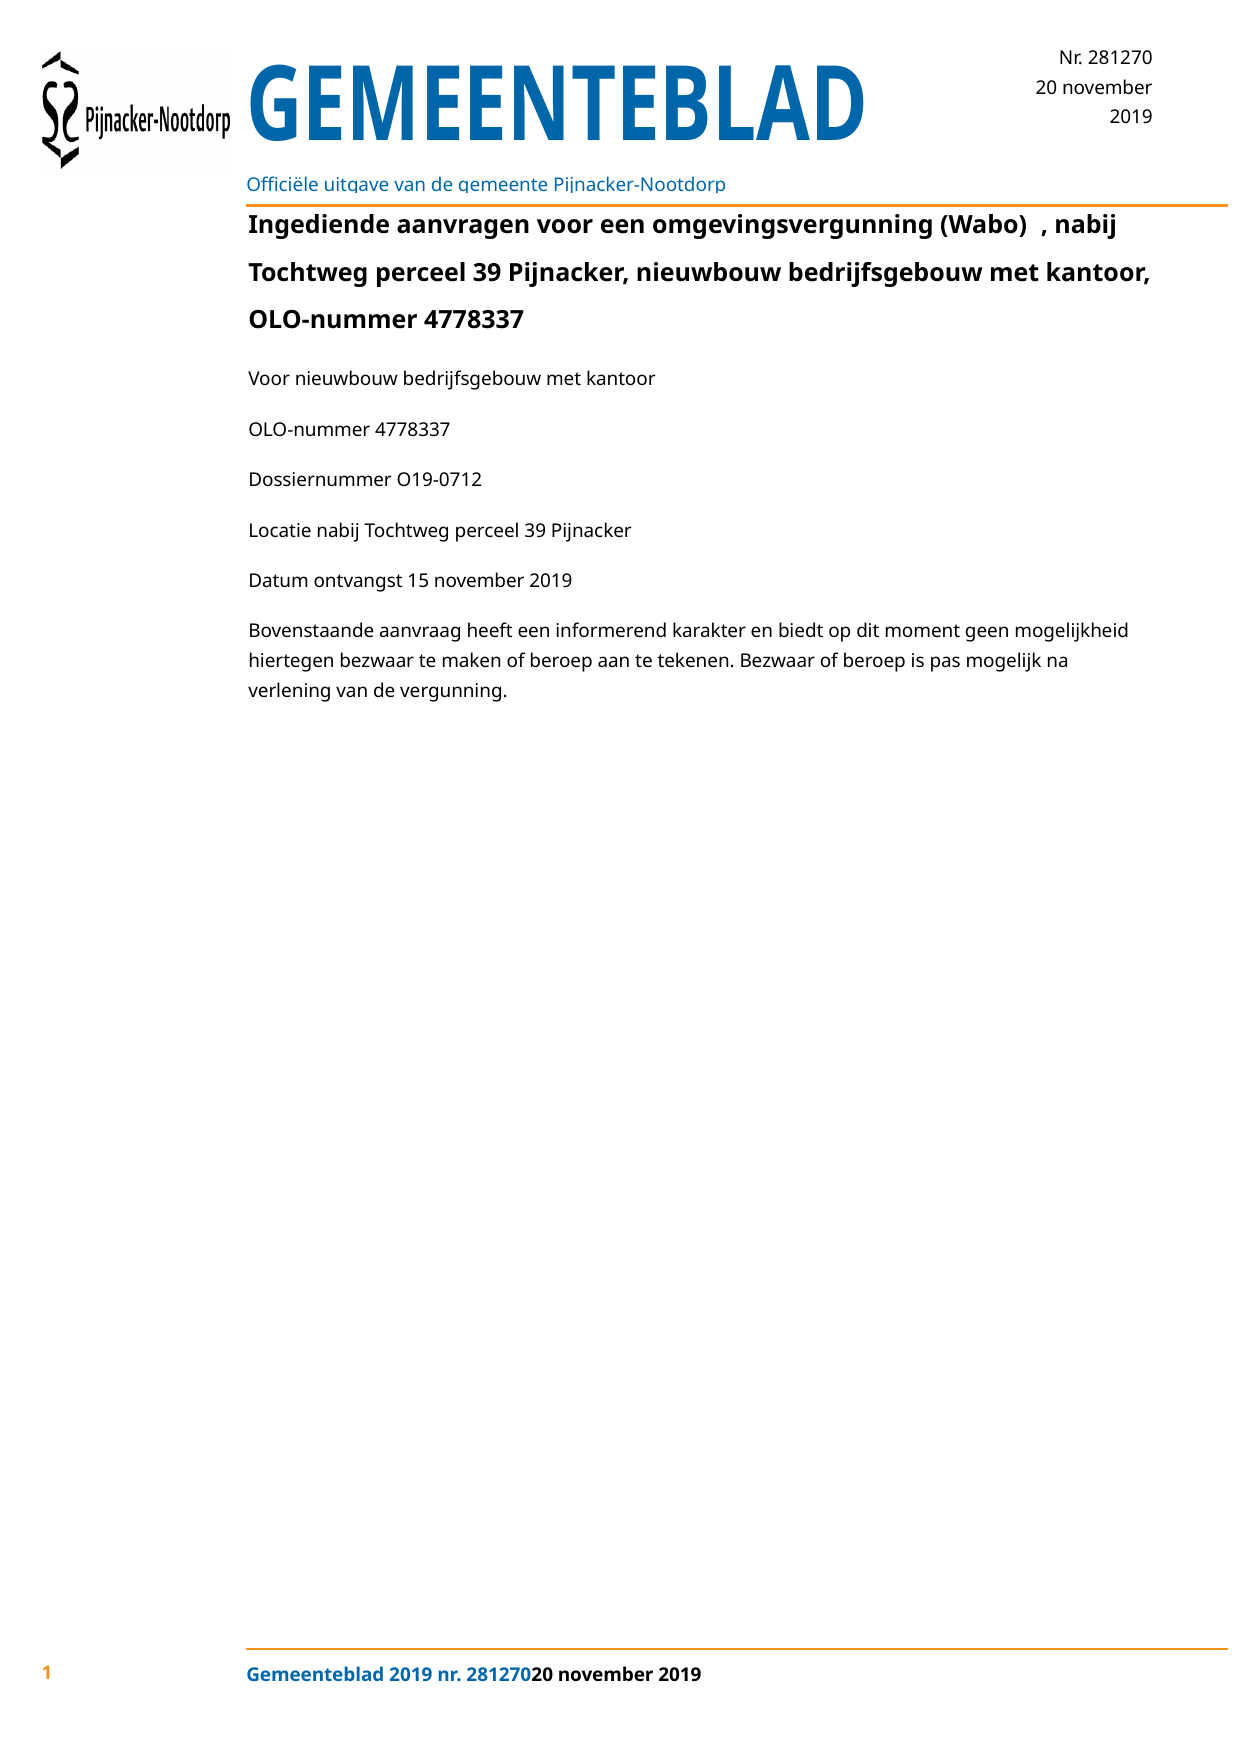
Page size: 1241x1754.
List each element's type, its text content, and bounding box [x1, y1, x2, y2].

text OLO-nummer 4778337 [248, 416, 1152, 442]
text Datum ontvangst 15 november 2019 [248, 567, 1152, 593]
text Dossiernummer O19-0712 [248, 466, 1152, 492]
text Bovenstaande aanvraag heeft een informerend karakter en biedt op dit moment geen mogelijkheid hiertegen bezwaar te maken of beroep aan te tekenen. Bezwaar of beroep is pas mogelijk na verlening van de vergunning. [248, 618, 1152, 702]
picture [41, 47, 231, 172]
text Voor nieuwbouw bedrijfsgebouw met kantoor [248, 366, 1152, 391]
text Locatie nabij Tochtweg perceel 39 Pijnacker [248, 517, 1152, 542]
text Ingediende aanvragen voor een omgevingsvergunning (Wabo) , nabij Tochtweg perceel 39 Pijnacker, nieuwbouw bedrijfsgebouw met kantoor, OLO-nummer 4778337 [248, 207, 1152, 336]
